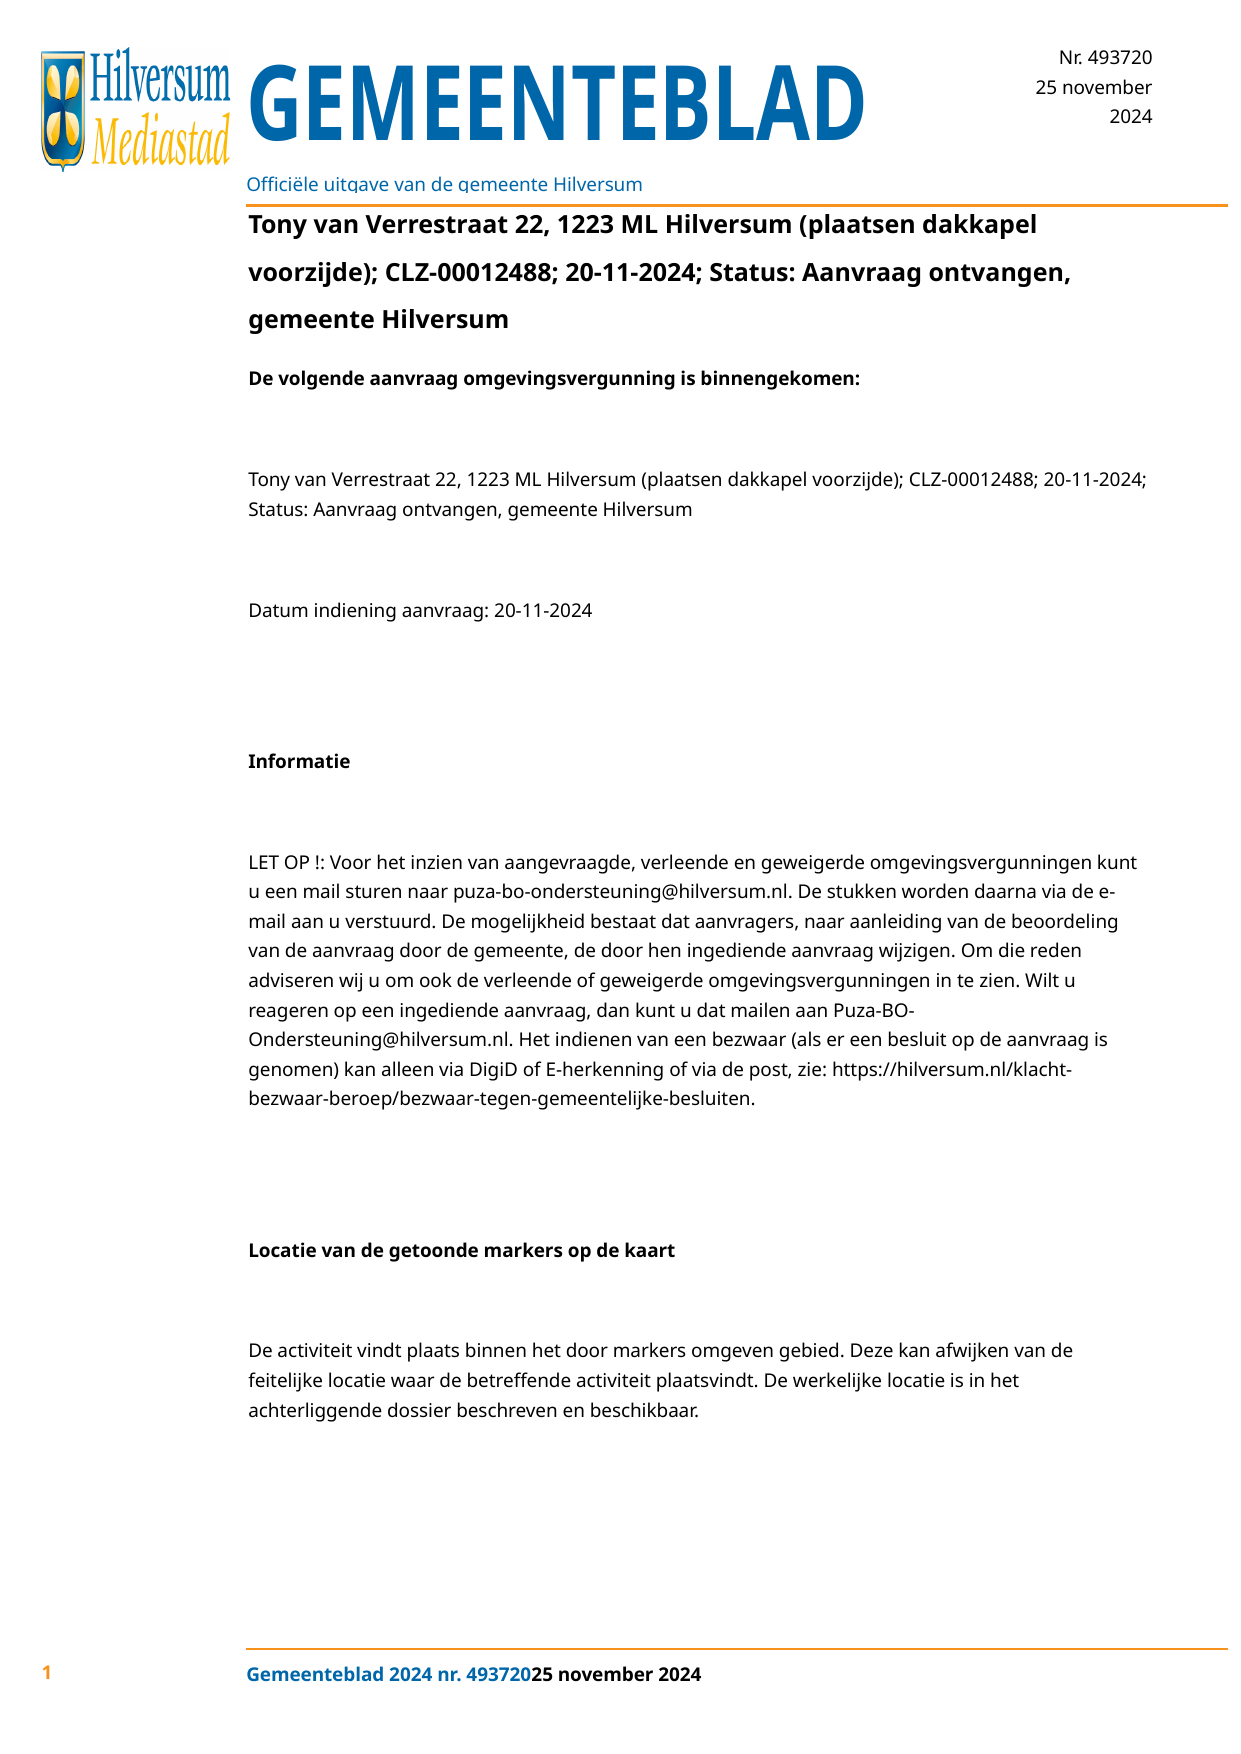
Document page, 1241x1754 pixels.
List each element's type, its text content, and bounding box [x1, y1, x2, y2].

text Datum indiening aanvraag: 20-11-2024 [248, 597, 1152, 622]
text LET OP !: Voor het inzien van aangevraagde, verleende en geweigerde omgevingsvergunningen kunt u een mail sturen naar puza-bo-ondersteuning@hilversum.nl. De stukken worden daarna via de e-mail aan u verstuurd. De mogelijkheid bestaat dat aanvragers, naar aanleiding van de beoordeling van de aanvraag door de gemeente, de door hen ingediende aanvraag wijzigen. Om die reden adviseren wij u om ook de verleende of geweigerde omgevingsvergunningen in te zien. Wilt u reageren op een ingediende aanvraag, dan kunt u dat mailen aan Puza-BO-Ondersteuning@hilversum.nl. Het indienen van een bezwaar (als er een besluit op de aanvraag is genomen) kan alleen via DigiD of E-herkenning of via de post, zie: https://hilversum.nl/klacht-bezwaar-beroep/bezwaar-tegen-gemeentelijke-besluiten. [248, 849, 1152, 1111]
picture [41, 47, 231, 172]
text Informatie [248, 748, 1152, 774]
text Tony van Verrestraat 22, 1223 ML Hilversum (plaatsen dakkapel voorzijde); CLZ-00012488; 20-11-2024; Status: Aanvraag ontvangen, gemeente Hilversum [248, 207, 1152, 336]
text Tony van Verrestraat 22, 1223 ML Hilversum (plaatsen dakkapel voorzijde); CLZ-00012488; 20-11-2024; Status: Aanvraag ontvangen, gemeente Hilversum [248, 466, 1152, 522]
text Locatie van de getoonde markers op de kaart [248, 1237, 1152, 1262]
text De activiteit vindt plaats binnen het door markers omgeven gebied. Deze kan afwijken van de feitelijke locatie waar de betreffende activiteit plaatsvindt. De werkelijke locatie is in het achterliggende dossier beschreven en beschikbaar. [248, 1338, 1152, 1422]
text De volgende aanvraag omgevingsvergunning is binnengekomen: [248, 366, 1152, 391]
